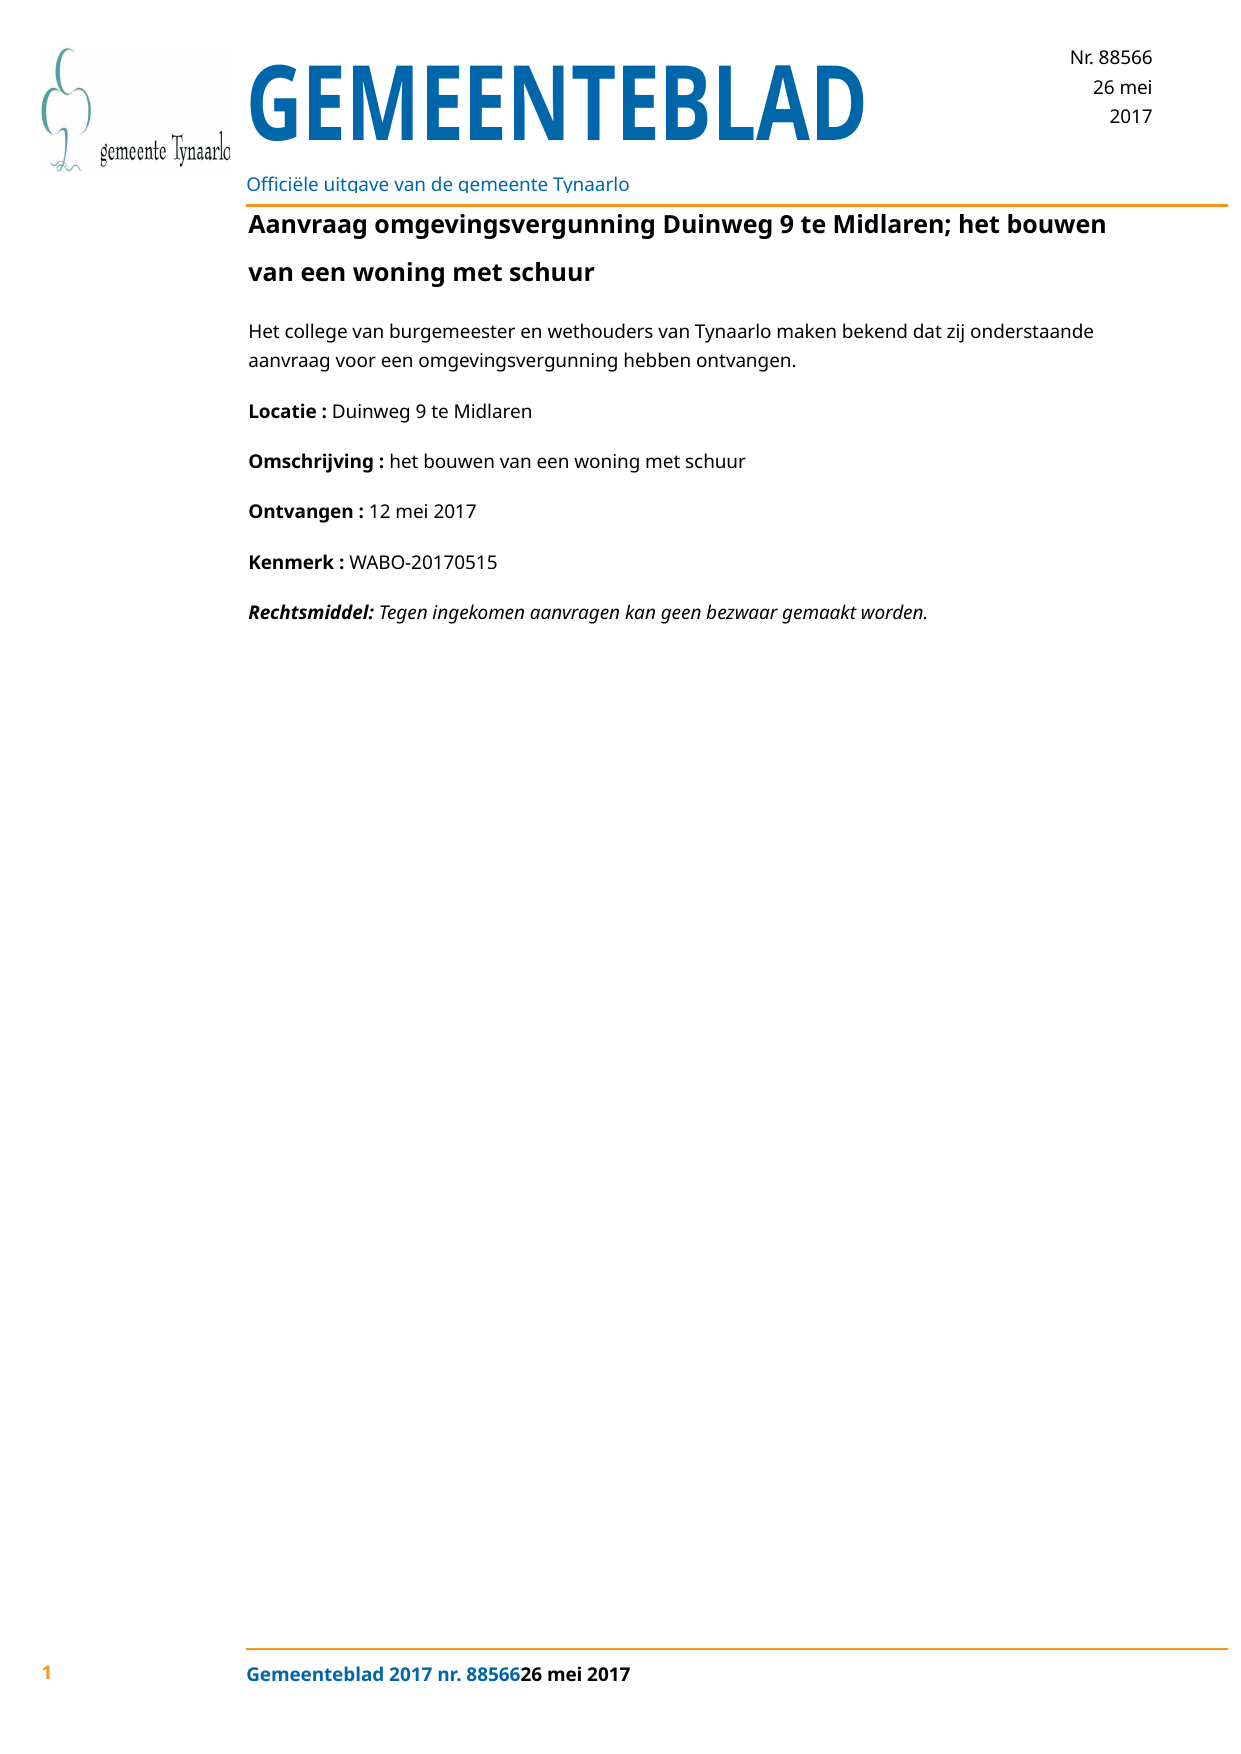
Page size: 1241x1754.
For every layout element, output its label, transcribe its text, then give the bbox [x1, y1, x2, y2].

text Het college van burgemeester en wethouders van Tynaarlo maken bekend dat zij onderstaande aanvraag voor een omgevingsvergunning hebben ontvangen. [248, 318, 1152, 373]
text Aanvraag omgevingsvergunning Duinweg 9 te Midlaren; het bouwen van een woning met schuur [248, 207, 1152, 288]
picture [41, 47, 231, 172]
text Locatie : Duinweg 9 te Midlaren [248, 398, 1152, 424]
text Kenmerk : WABO-20170515 [248, 549, 1152, 575]
text Omschrijving : het bouwen van een woning met schuur [248, 448, 1152, 474]
text Rechtsmiddel: Tegen ingekomen aanvragen kan geen bezwaar gemaakt worden. [248, 599, 1152, 625]
text Ontvangen : 12 mei 2017 [248, 499, 1152, 524]
